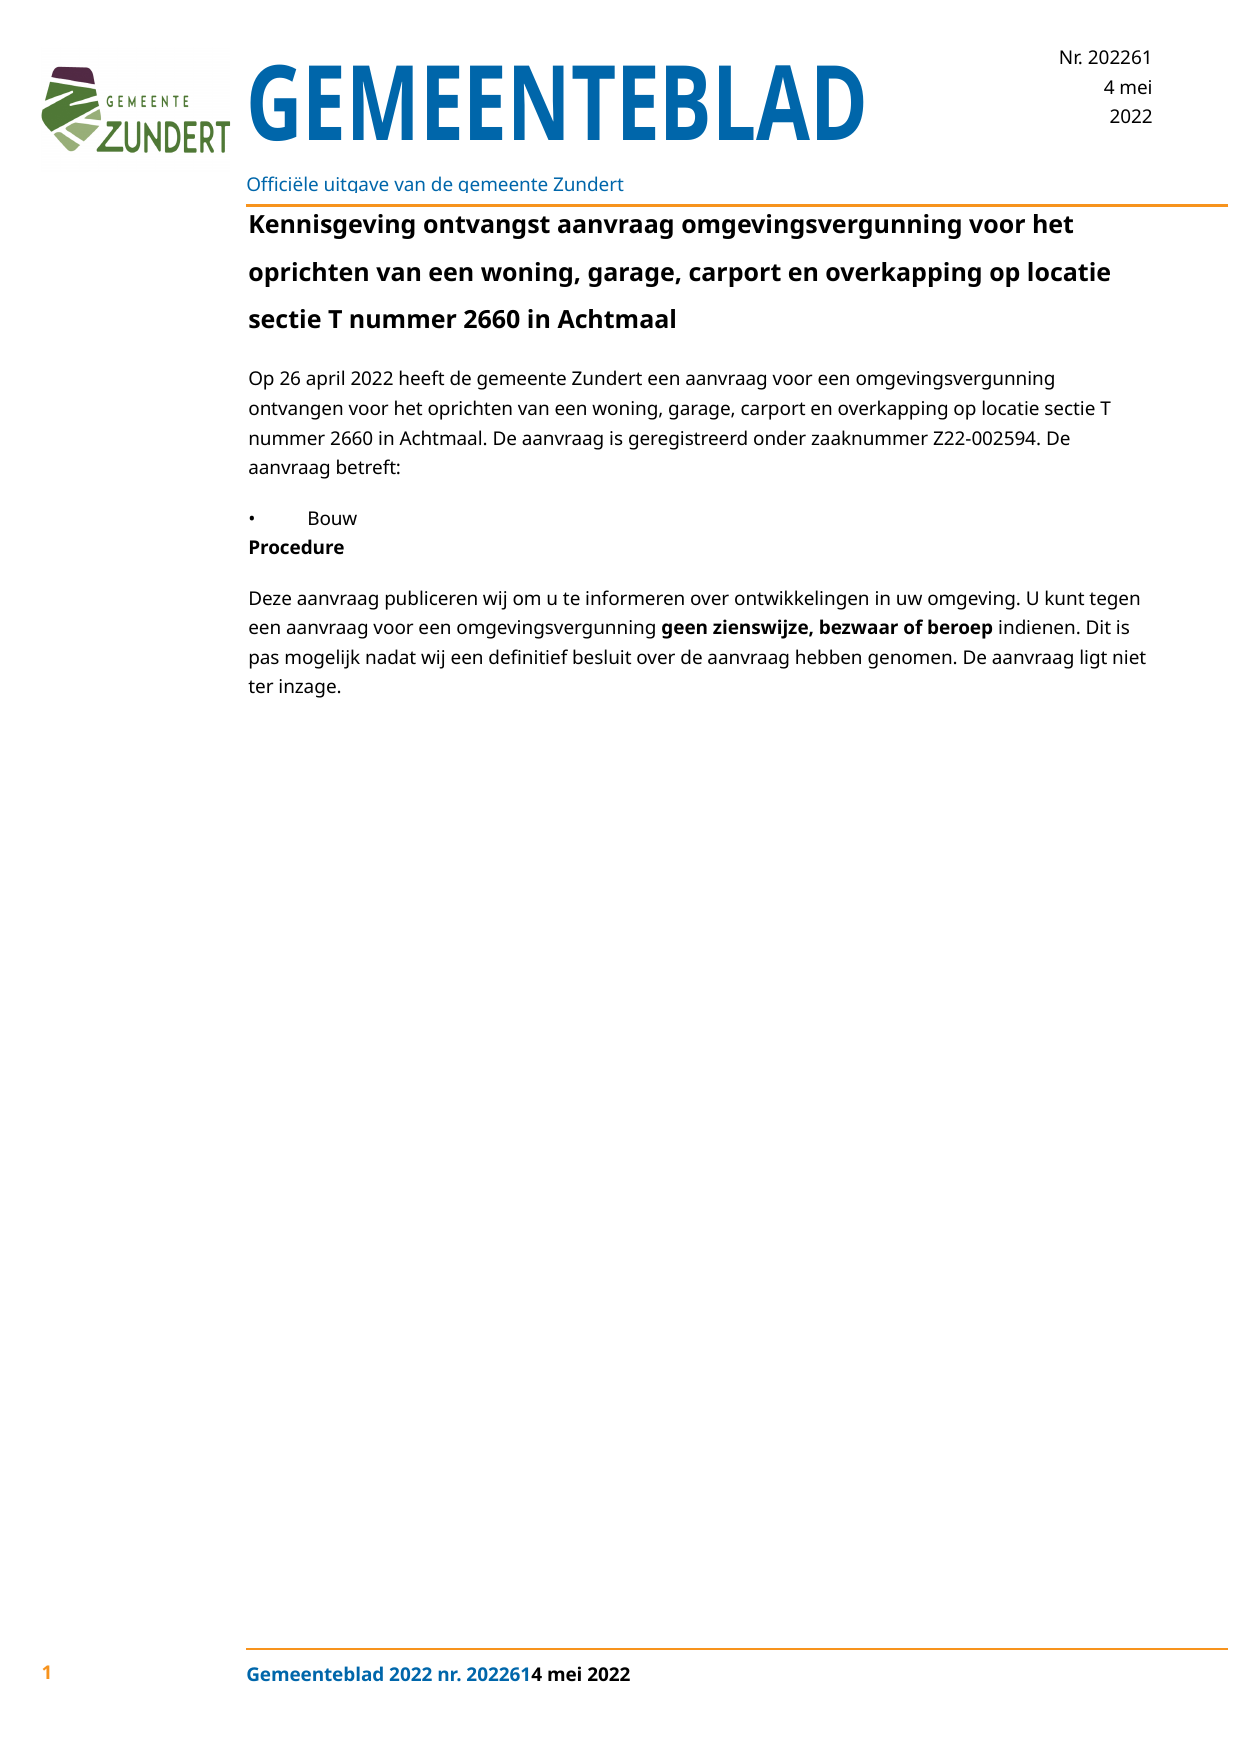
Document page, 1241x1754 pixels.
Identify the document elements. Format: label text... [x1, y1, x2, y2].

list Bouw [248, 505, 1152, 530]
text Procedure [248, 534, 1152, 560]
text Deze aanvraag publiceren wij om u te informeren over ontwikkelingen in uw omgeving. U kunt tegen een aanvraag voor een omgevingsvergunning geen zienswijze, bezwaar of beroep indienen. Dit is pas mogelijk nadat wij een definitief besluit over de aanvraag hebben genomen. De aanvraag ligt niet ter inzage. [248, 585, 1152, 699]
picture [41, 47, 231, 172]
text Kennisgeving ontvangst aanvraag omgevingsvergunning voor het oprichten van een woning, garage, carport en overkapping op locatie sectie T nummer 2660 in Achtmaal [248, 207, 1152, 336]
text Op 26 april 2022 heeft de gemeente Zundert een aanvraag voor een omgevingsvergunning ontvangen voor het oprichten van een woning, garage, carport en overkapping op locatie sectie T nummer 2660 in Achtmaal. De aanvraag is geregistreerd onder zaaknummer Z22-002594. De aanvraag betreft: [248, 366, 1152, 480]
